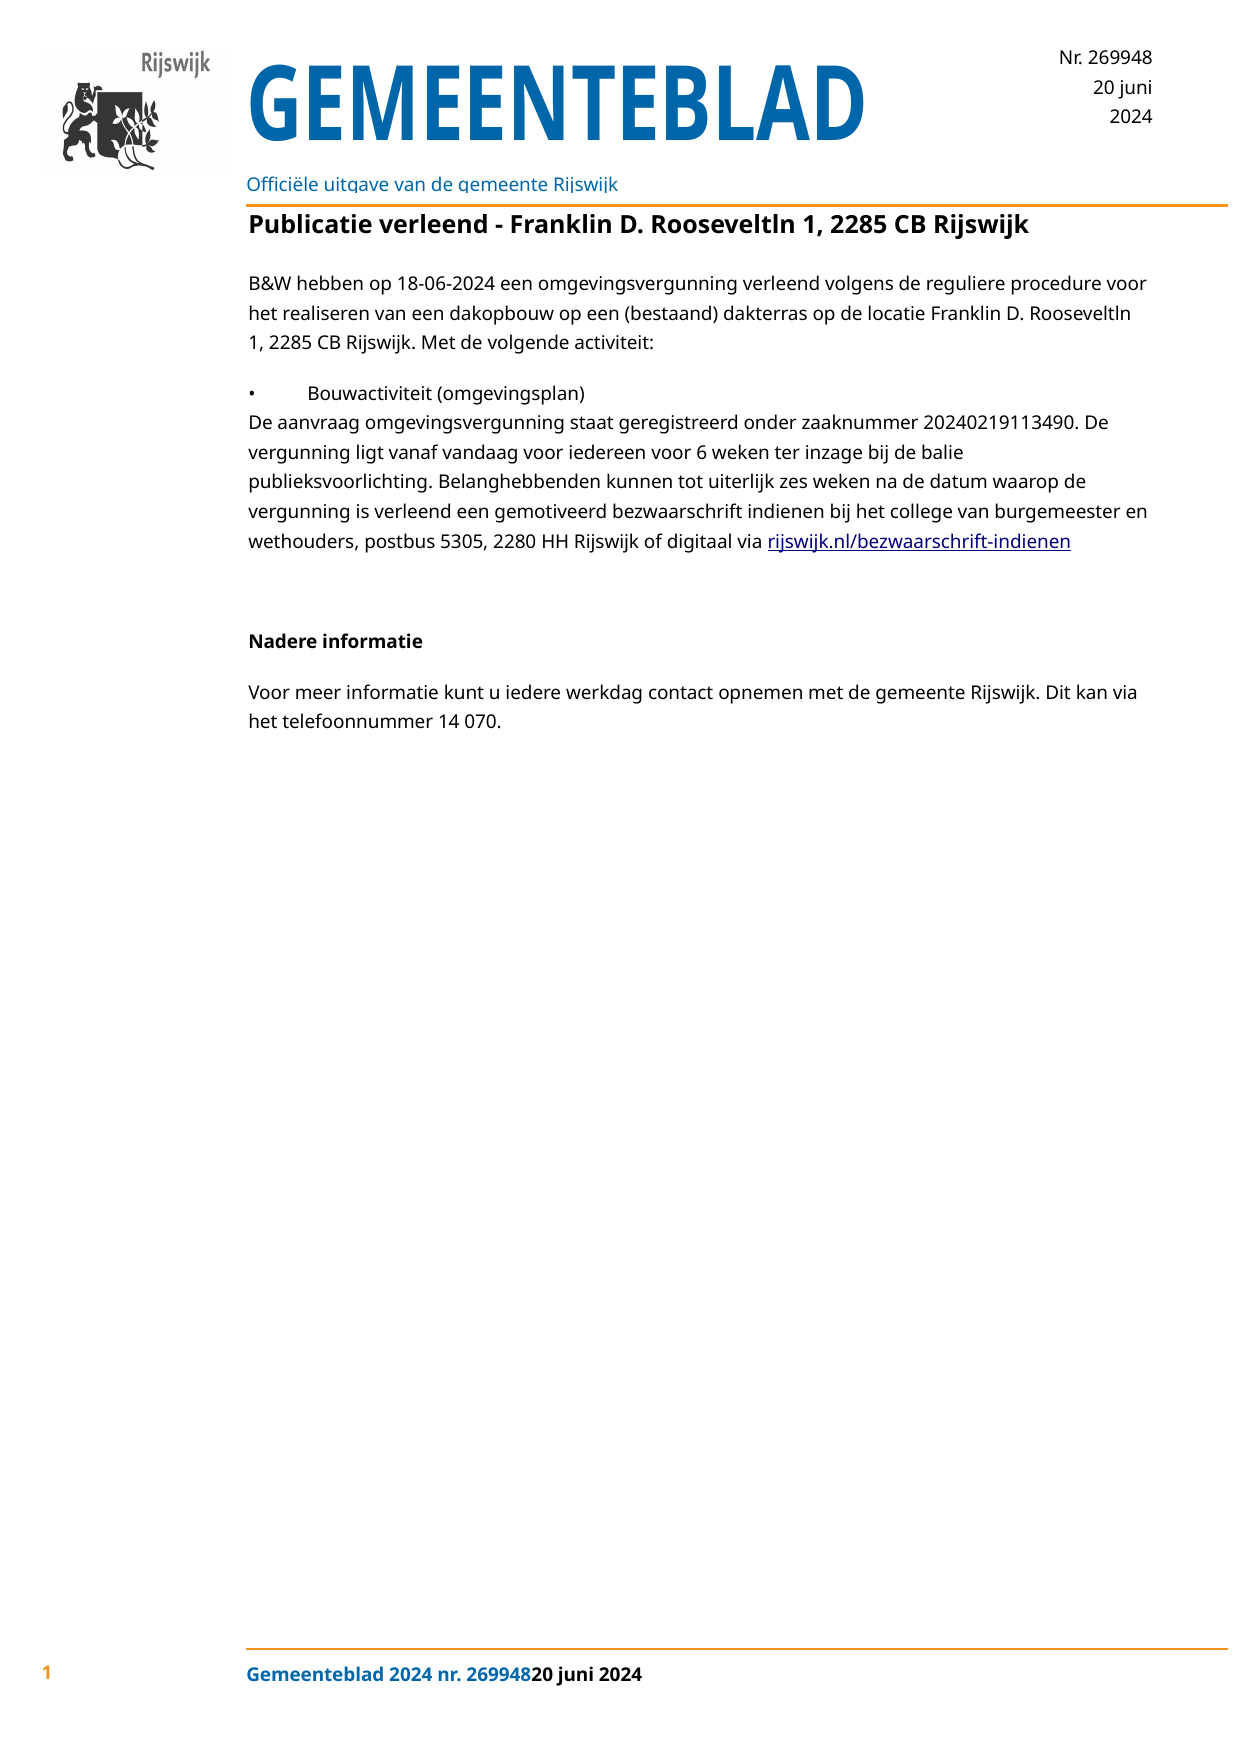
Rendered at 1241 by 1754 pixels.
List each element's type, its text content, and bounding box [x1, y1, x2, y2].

text B&W hebben op 18-06-2024 een omgevingsvergunning verleend volgens de reguliere procedure voor het realiseren van een dakopbouw op een (bestaand) dakterras op de locatie Franklin D. Rooseveltln 1, 2285 CB Rijswijk. Met de volgende activiteit: [248, 270, 1152, 355]
text Voor meer informatie kunt u iedere werkdag contact opnemen met de gemeente Rijswijk. Dit kan via het telefoonnummer 14 070. [248, 679, 1152, 734]
text Publicatie verleend - Franklin D. Rooseveltln 1, 2285 CB Rijswijk [248, 207, 1152, 241]
list Bouwactiviteit (omgevingsplan) [248, 380, 1152, 406]
text De aanvraag omgevingsvergunning staat geregistreerd onder zaaknummer 20240219113490. De vergunning ligt vanaf vandaag voor iedereen voor 6 weken ter inzage bij de balie publieksvoorlichting. Belanghebbenden kunnen tot uiterlijk zes weken na de datum waarop de vergunning is verleend een gemotiveerd bezwaarschrift indienen bij het college van burgemeester en wethouders, postbus 5305, 2280 HH Rijswijk of digitaal via rijswijk.nl/bezwaarschrift-indienen [248, 409, 1152, 553]
text Nadere informatie [248, 629, 1152, 654]
picture [41, 47, 231, 172]
